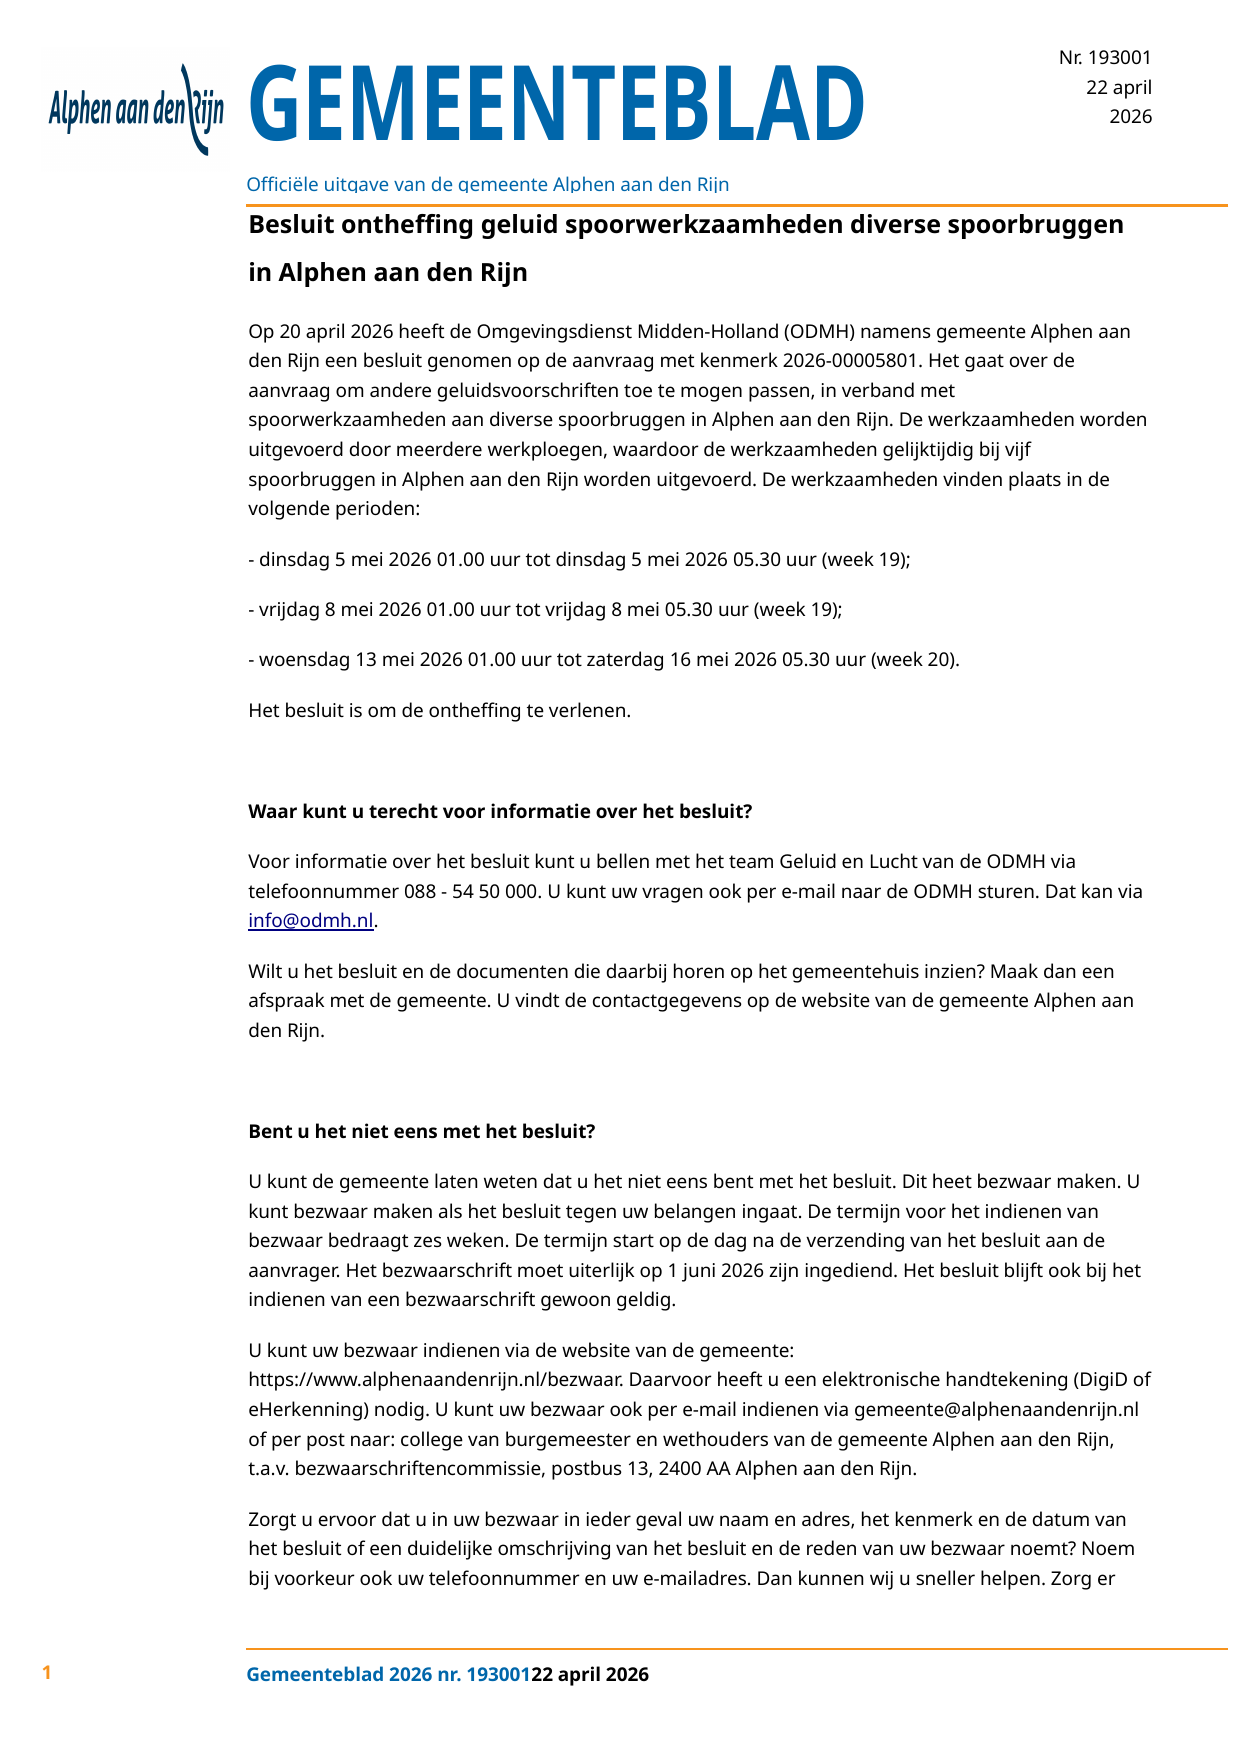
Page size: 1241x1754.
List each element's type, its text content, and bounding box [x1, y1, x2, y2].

text Zorgt u ervoor dat u in uw bezwaar in ieder geval uw naam en adres, het kenmerk en de datum van het besluit of een duidelijke omschrijving van het besluit en de reden van uw bezwaar noemt? Noem bij voorkeur ook uw telefoonnummer en uw e-mailadres. Dan kunnen wij u sneller helpen. Zorg er [248, 1506, 1152, 1591]
picture [41, 47, 231, 172]
text - dinsdag 5 mei 2026 01.00 uur tot dinsdag 5 mei 2026 05.30 uur (week 19); [248, 546, 1152, 572]
text Besluit ontheffing geluid spoorwerkzaamheden diverse spoorbruggen in Alphen aan den Rijn [248, 207, 1152, 288]
text Bent u het niet eens met het besluit? [248, 1118, 1152, 1144]
text Voor informatie over het besluit kunt u bellen met het team Geluid en Lucht van de ODMH via telefoonnummer 088 - 54 50 000. U kunt uw vragen ook per e-mail naar de ODMH sturen. Dat kan via info@odmh.nl. [248, 848, 1152, 933]
text - vrijdag 8 mei 2026 01.00 uur tot vrijdag 8 mei 05.30 uur (week 19); [248, 596, 1152, 622]
text U kunt de gemeente laten weten dat u het niet eens bent met het besluit. Dit heet bezwaar maken. U kunt bezwaar maken als het besluit tegen uw belangen ingaat. De termijn voor het indienen van bezwaar bedraagt zes weken. De termijn start op de dag na de verzending van het besluit aan de aanvrager. Het bezwaarschrift moet uiterlijk op 1 juni 2026 zijn ingediend. Het besluit blijft ook bij het indienen van een bezwaarschrift gewoon geldig. [248, 1168, 1152, 1312]
text Op 20 april 2026 heeft de Omgevingsdienst Midden-Holland (ODMH) namens gemeente Alphen aan den Rijn een besluit genomen op de aanvraag met kenmerk 2026-00005801. Het gaat over de aanvraag om andere geluidsvoorschriften toe te mogen passen, in verband met spoorwerkzaamheden aan diverse spoorbruggen in Alphen aan den Rijn. De werkzaamheden worden uitgevoerd door meerdere werkploegen, waardoor de werkzaamheden gelijktijdig bij vijf spoorbruggen in Alphen aan den Rijn worden uitgevoerd. De werkzaamheden vinden plaats in de volgende perioden: [248, 318, 1152, 521]
text - woensdag 13 mei 2026 01.00 uur tot zaterdag 16 mei 2026 05.30 uur (week 20). [248, 647, 1152, 672]
text Wilt u het besluit en de documenten die daarbij horen op het gemeentehuis inzien? Maak dan een afspraak met de gemeente. U vindt de contactgegevens op de website van de gemeente Alphen aan den Rijn. [248, 958, 1152, 1043]
text Waar kunt u terecht voor informatie over het besluit? [248, 798, 1152, 824]
text U kunt uw bezwaar indienen via de website van de gemeente: https://www.alphenaandenrijn.nl/bezwaar. Daarvoor heeft u een elektronische handtekening (DigiD of eHerkenning) nodig. U kunt uw bezwaar ook per e-mail indienen via gemeente@alphenaandenrijn.nl of per post naar: college van burgemeester en wethouders van de gemeente Alphen aan den Rijn, t.a.v. bezwaarschriftencommissie, postbus 13, 2400 AA Alphen aan den Rijn. [248, 1337, 1152, 1481]
text Het besluit is om de ontheffing te verlenen. [248, 697, 1152, 723]
